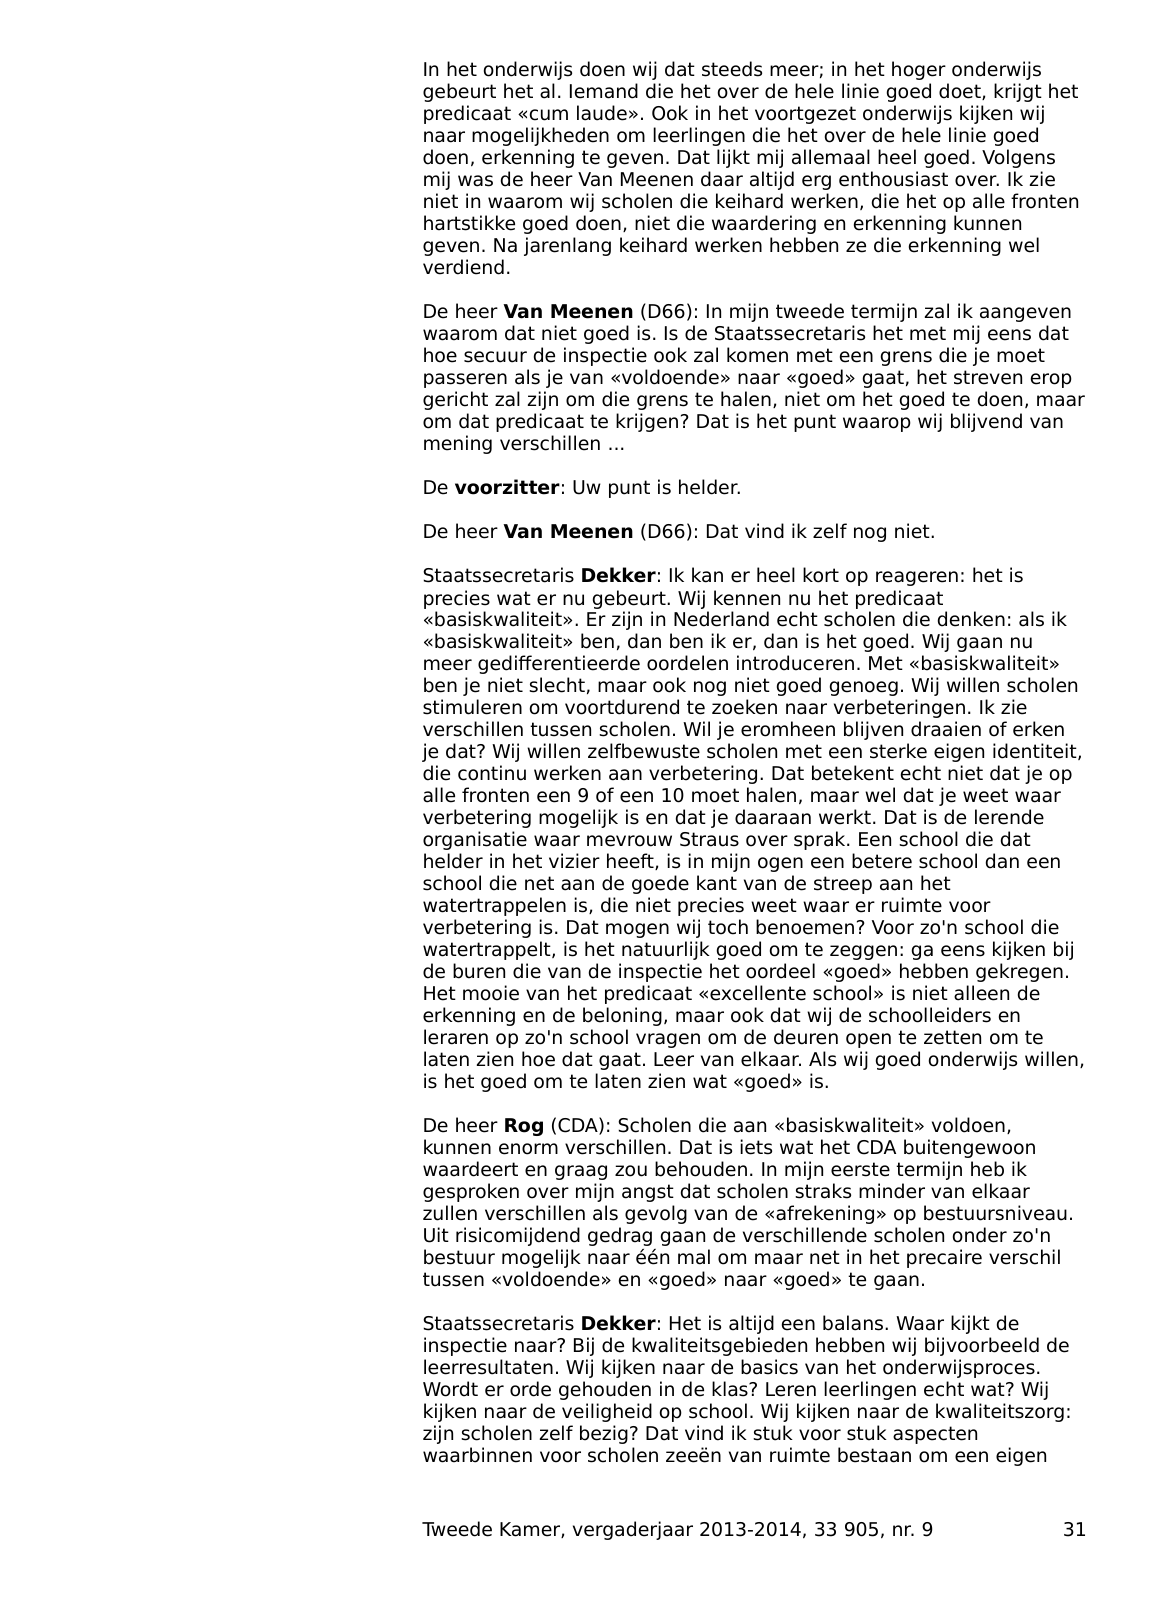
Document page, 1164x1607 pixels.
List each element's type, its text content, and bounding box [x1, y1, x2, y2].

text De voorzitter: Uw punt is helder. [422, 477, 1087, 499]
text Staatssecretaris Dekker: Het is altijd een balans. Waar kijkt de inspectie naar? Bij de kwaliteitsgebieden hebben wij bijvoorbeeld de leerresultaten. Wij kijken naar de basics van het onderwijsproces. Wordt er orde gehouden in de klas? Leren leerlingen echt wat? Wij kijken naar de veiligheid op school. Wij kijken naar de kwaliteitszorg: zijn scholen zelf bezig? Dat vind ik stuk voor stuk aspecten waarbinnen voor scholen zeeën van ruimte bestaan om een eigen [422, 1313, 1087, 1467]
text De heer Van Meenen (D66): Dat vind ik zelf nog niet. [422, 521, 1087, 543]
text In het onderwijs doen wij dat steeds meer; in het hoger onderwijs gebeurt het al. Iemand die het over de hele linie goed doet, krijgt het predicaat «cum laude». Ook in het voortgezet onderwijs kijken wij naar mogelijkheden om leerlingen die het over de hele linie goed doen, erkenning te geven. Dat lijkt mij allemaal heel goed. Volgens mij was de heer Van Meenen daar altijd erg enthousiast over. Ik zie niet in waarom wij scholen die keihard werken, die het op alle fronten hartstikke goed doen, niet die waardering en erkenning kunnen geven. Na jarenlang keihard werken hebben ze die erkenning wel verdiend. [422, 59, 1087, 279]
text De heer Rog (CDA): Scholen die aan «basiskwaliteit» voldoen, kunnen enorm verschillen. Dat is iets wat het CDA buitengewoon waardeert en graag zou behouden. In mijn eerste termijn heb ik gesproken over mijn angst dat scholen straks minder van elkaar zullen verschillen als gevolg van de «afrekening» op bestuursniveau. Uit risicomijdend gedrag gaan de verschillende scholen onder zo'n bestuur mogelijk naar één mal om maar net in het precaire verschil tussen «voldoende» en «goed» naar «goed» te gaan. [422, 1115, 1087, 1291]
text De heer Van Meenen (D66): In mijn tweede termijn zal ik aangeven waarom dat niet goed is. Is de Staatssecretaris het met mij eens dat hoe secuur de inspectie ook zal komen met een grens die je moet passeren als je van «voldoende» naar «goed» gaat, het streven erop gericht zal zijn om die grens te halen, niet om het goed te doen, maar om dat predicaat te krijgen? Dat is het punt waarop wij blijvend van mening verschillen ... [422, 301, 1087, 455]
text Staatssecretaris Dekker: Ik kan er heel kort op reageren: het is precies wat er nu gebeurt. Wij kennen nu het predicaat «basiskwaliteit». Er zijn in Nederland echt scholen die denken: als ik «basiskwaliteit» ben, dan ben ik er, dan is het goed. Wij gaan nu meer gedifferentieerde oordelen introduceren. Met «basiskwaliteit» ben je niet slecht, maar ook nog niet goed genoeg. Wij willen scholen stimuleren om voortdurend te zoeken naar verbeteringen. Ik zie verschillen tussen scholen. Wil je eromheen blijven draaien of erken je dat? Wij willen zelfbewuste scholen met een sterke eigen identiteit, die continu werken aan verbetering. Dat betekent echt niet dat je op alle fronten een 9 of een 10 moet halen, maar wel dat je weet waar verbetering mogelijk is en dat je daaraan werkt. Dat is de lerende organisatie waar mevrouw Straus over sprak. Een school die dat helder in het vizier heeft, is in mijn ogen een betere school dan een school die net aan de goede kant van de streep aan het watertrappelen is, die niet precies weet waar er ruimte voor verbetering is. Dat mogen wij toch benoemen? Voor zo'n school die watertrappelt, is het natuurlijk goed om te zeggen: ga eens kijken bij de buren die van de inspectie het oordeel «goed» hebben gekregen. Het mooie van het predicaat «excellente school» is niet alleen de erkenning en de beloning, maar ook dat wij de schoolleiders en leraren op zo'n school vragen om de deuren open te zetten om te laten zien hoe dat gaat. Leer van elkaar. Als wij goed onderwijs willen, is het goed om te laten zien wat «goed» is. [422, 565, 1087, 1093]
